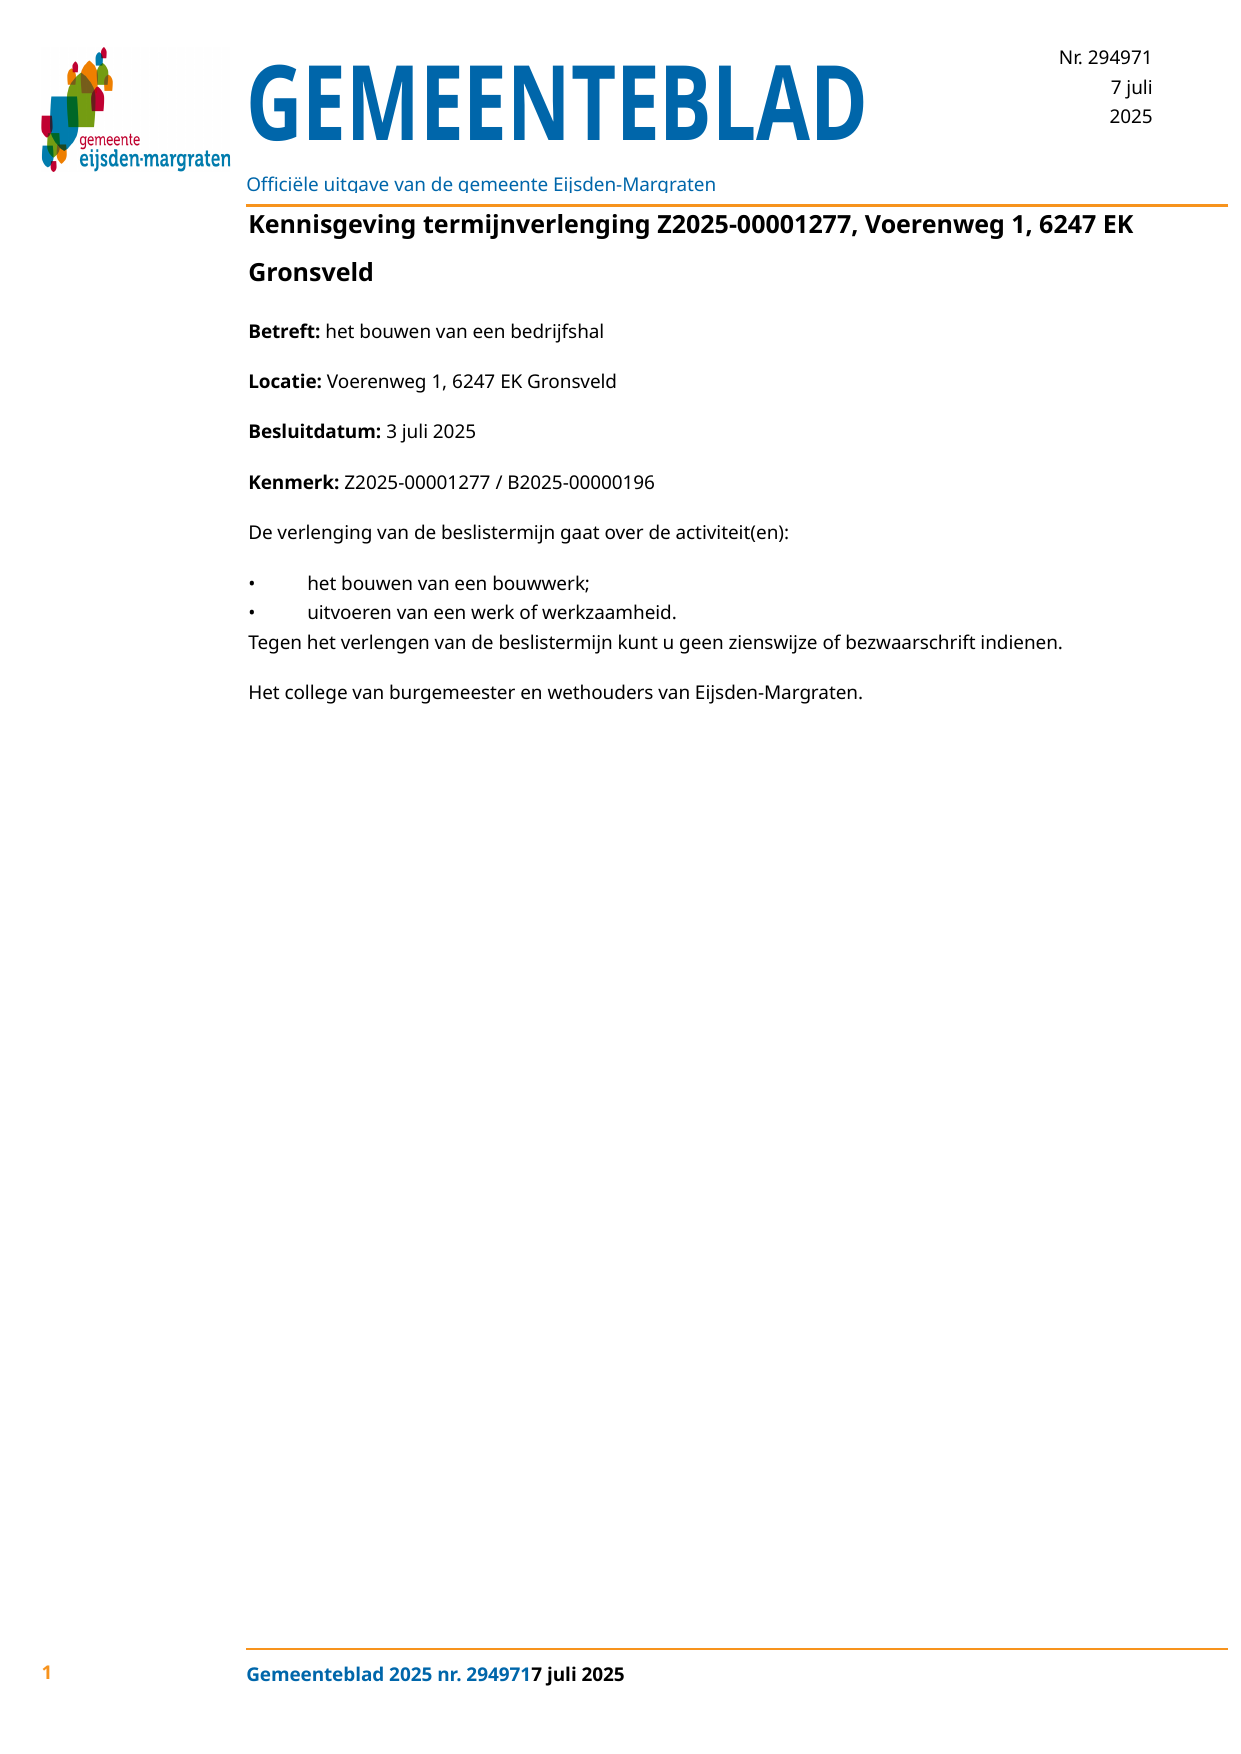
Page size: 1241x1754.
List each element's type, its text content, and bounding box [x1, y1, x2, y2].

text Locatie: Voerenweg 1, 6247 EK Gronsveld [248, 368, 1152, 394]
text Het college van burgemeester en wethouders van Eijsden-Margraten. [248, 679, 1152, 705]
text Kennisgeving termijnverlenging Z2025-00001277, Voerenweg 1, 6247 EK Gronsveld [248, 207, 1152, 288]
picture [41, 47, 231, 172]
list uitvoeren van een werk of werkzaamheid. [248, 599, 1152, 625]
text De verlenging van de beslistermijn gaat over de activiteit(en): [248, 519, 1152, 545]
text Besluitdatum: 3 juli 2025 [248, 419, 1152, 444]
list het bouwen van een bouwwerk; [248, 570, 1152, 596]
text Tegen het verlengen van de beslistermijn kunt u geen zienswijze of bezwaarschrift indienen. [248, 629, 1152, 655]
text Betreft: het bouwen van een bedrijfshal [248, 318, 1152, 344]
text Kenmerk: Z2025-00001277 / B2025-00000196 [248, 469, 1152, 495]
